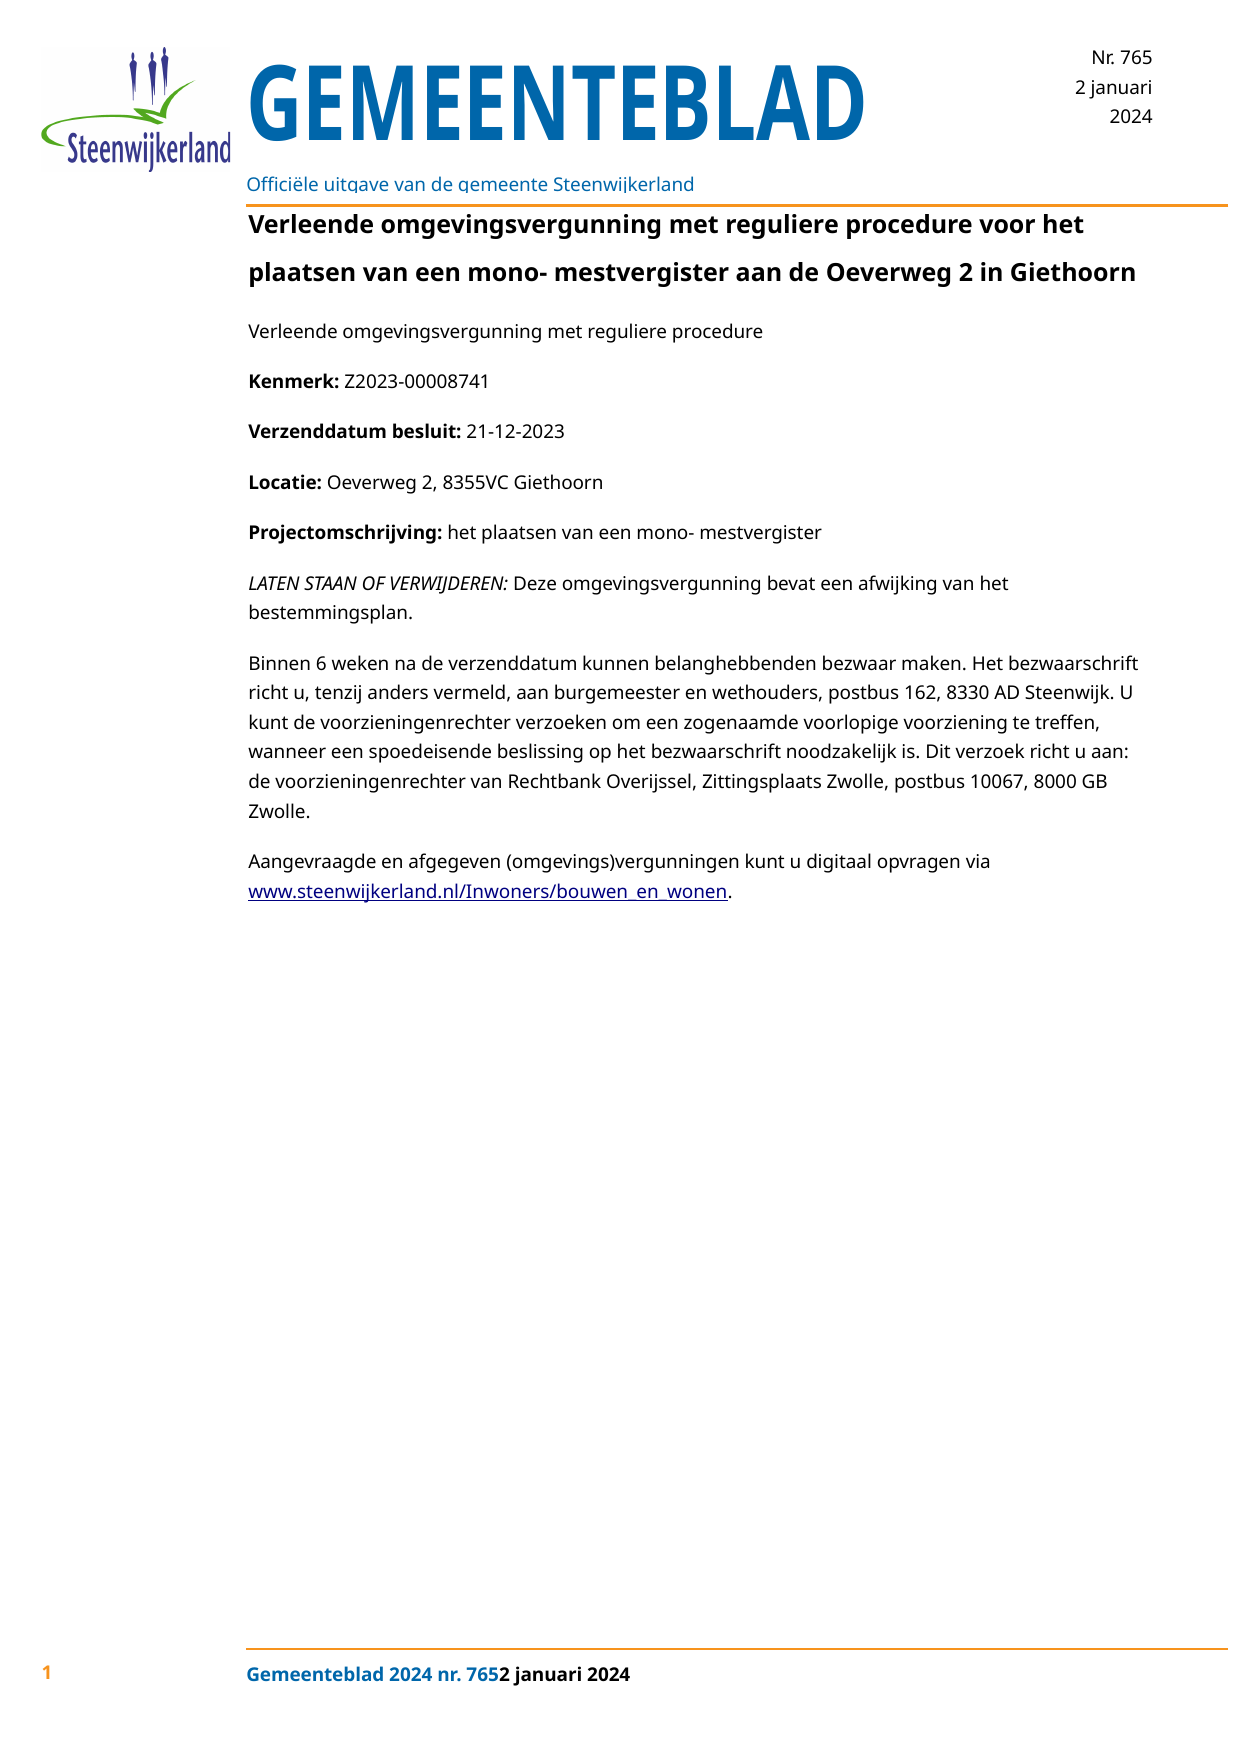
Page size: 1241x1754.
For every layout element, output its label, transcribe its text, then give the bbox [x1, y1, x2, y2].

text Kenmerk: Z2023-00008741 [248, 368, 1152, 394]
text Verzenddatum besluit: 21-12-2023 [248, 419, 1152, 444]
picture [41, 47, 231, 172]
text Verleende omgevingsvergunning met reguliere procedure voor het plaatsen van een mono- mestvergister aan de Oeverweg 2 in Giethoorn [248, 207, 1152, 288]
text Projectomschrijving: het plaatsen van een mono- mestvergister [248, 519, 1152, 545]
text Verleende omgevingsvergunning met reguliere procedure [248, 318, 1152, 344]
text Aangevraagde en afgegeven (omgevings)vergunningen kunt u digitaal opvragen via www.steenwijkerland.nl/Inwoners/bouwen_en_wonen. [248, 848, 1152, 904]
text Binnen 6 weken na de verzenddatum kunnen belanghebbenden bezwaar maken. Het bezwaarschrift richt u, tenzij anders vermeld, aan burgemeester en wethouders, postbus 162, 8330 AD Steenwijk. U kunt de voorzieningenrechter verzoeken om een zogenaamde voorlopige voorziening te treffen, wanneer een spoedeisende beslissing op het bezwaarschrift noodzakelijk is. Dit verzoek richt u aan: de voorzieningenrechter van Rechtbank Overijssel, Zittingsplaats Zwolle, postbus 10067, 8000 GB Zwolle. [248, 650, 1152, 824]
text Locatie: Oeverweg 2, 8355VC Giethoorn [248, 469, 1152, 495]
text LATEN STAAN OF VERWIJDEREN: Deze omgevingsvergunning bevat een afwijking van het bestemmingsplan. [248, 570, 1152, 625]
